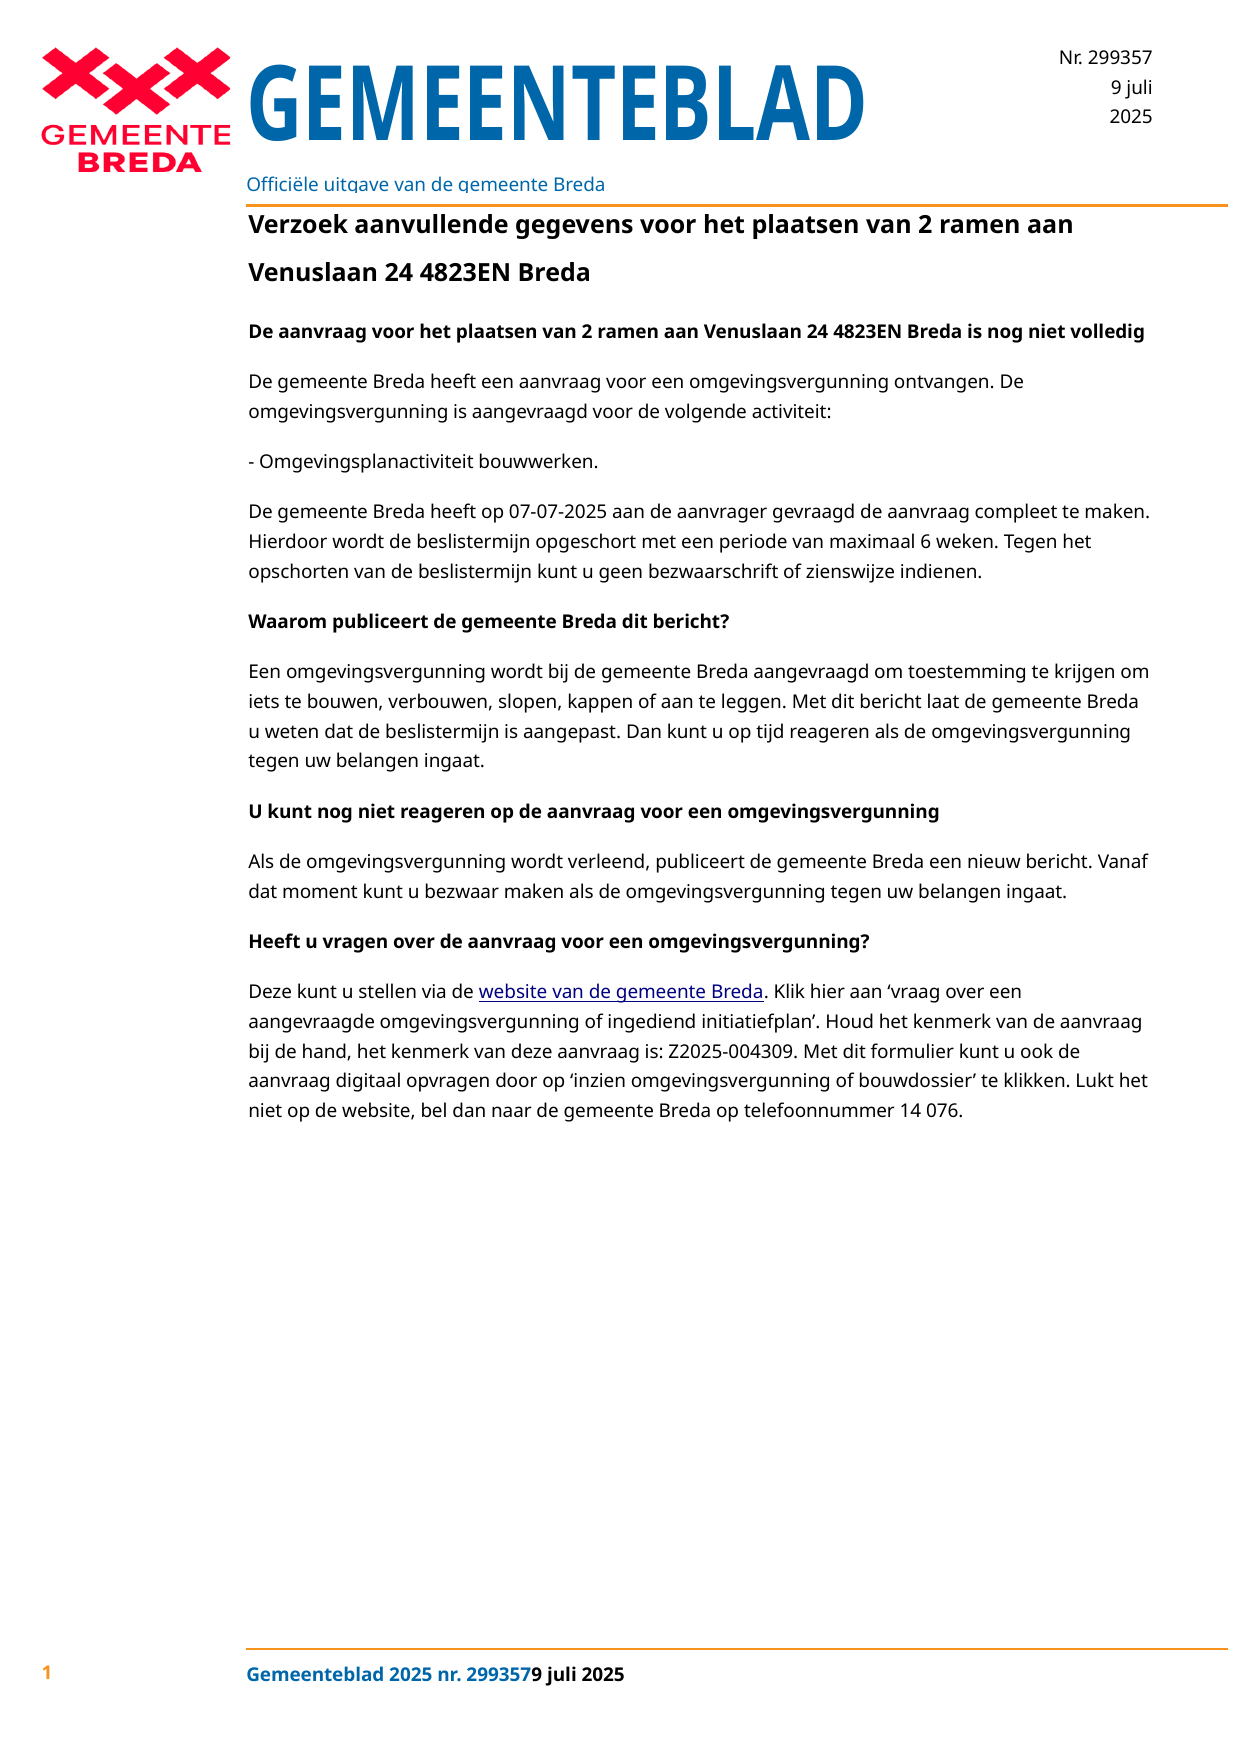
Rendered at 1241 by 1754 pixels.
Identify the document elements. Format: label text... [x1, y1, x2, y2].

text Waarom publiceert de gemeente Breda dit bericht? [248, 608, 1152, 634]
picture [41, 47, 231, 172]
text U kunt nog niet reageren op de aanvraag voor een omgevingsvergunning [248, 798, 1152, 824]
text Als de omgevingsvergunning wordt verleend, publiceert de gemeente Breda een nieuw bericht. Vanaf dat moment kunt u bezwaar maken als de omgevingsvergunning tegen uw belangen ingaat. [248, 848, 1152, 904]
text Deze kunt u stellen via de website van de gemeente Breda. Klik hier aan ‘vraag over een aangevraagde omgevingsvergunning of ingediend initiatiefplan’. Houd het kenmerk van de aanvraag bij de hand, het kenmerk van deze aanvraag is: Z2025-004309. Met dit formulier kunt u ook de aanvraag digitaal opvragen door op ‘inzien omgevingsvergunning of bouwdossier’ te klikken. Lukt het niet op de website, bel dan naar de gemeente Breda op telefoonnummer 14 076. [248, 979, 1152, 1123]
text De aanvraag voor het plaatsen van 2 ramen aan Venuslaan 24 4823EN Breda is nog niet volledig [248, 318, 1152, 344]
text - Omgevingsplanactiviteit bouwwerken. [248, 448, 1152, 474]
text Verzoek aanvullende gegevens voor het plaatsen van 2 ramen aan Venuslaan 24 4823EN Breda [248, 207, 1152, 288]
text Heeft u vragen over de aanvraag voor een omgevingsvergunning? [248, 928, 1152, 954]
text Een omgevingsvergunning wordt bij de gemeente Breda aangevraagd om toestemming te krijgen om iets te bouwen, verbouwen, slopen, kappen of aan te leggen. Met dit bericht laat de gemeente Breda u weten dat de beslistermijn is aangepast. Dan kunt u op tijd reageren als de omgevingsvergunning tegen uw belangen ingaat. [248, 659, 1152, 773]
text De gemeente Breda heeft op 07-07-2025 aan de aanvrager gevraagd de aanvraag compleet te maken. Hierdoor wordt de beslistermijn opgeschort met een periode van maximaal 6 weken. Tegen het opschorten van de beslistermijn kunt u geen bezwaarschrift of zienswijze indienen. [248, 499, 1152, 584]
text De gemeente Breda heeft een aanvraag voor een omgevingsvergunning ontvangen. De omgevingsvergunning is aangevraagd voor de volgende activiteit: [248, 368, 1152, 424]
